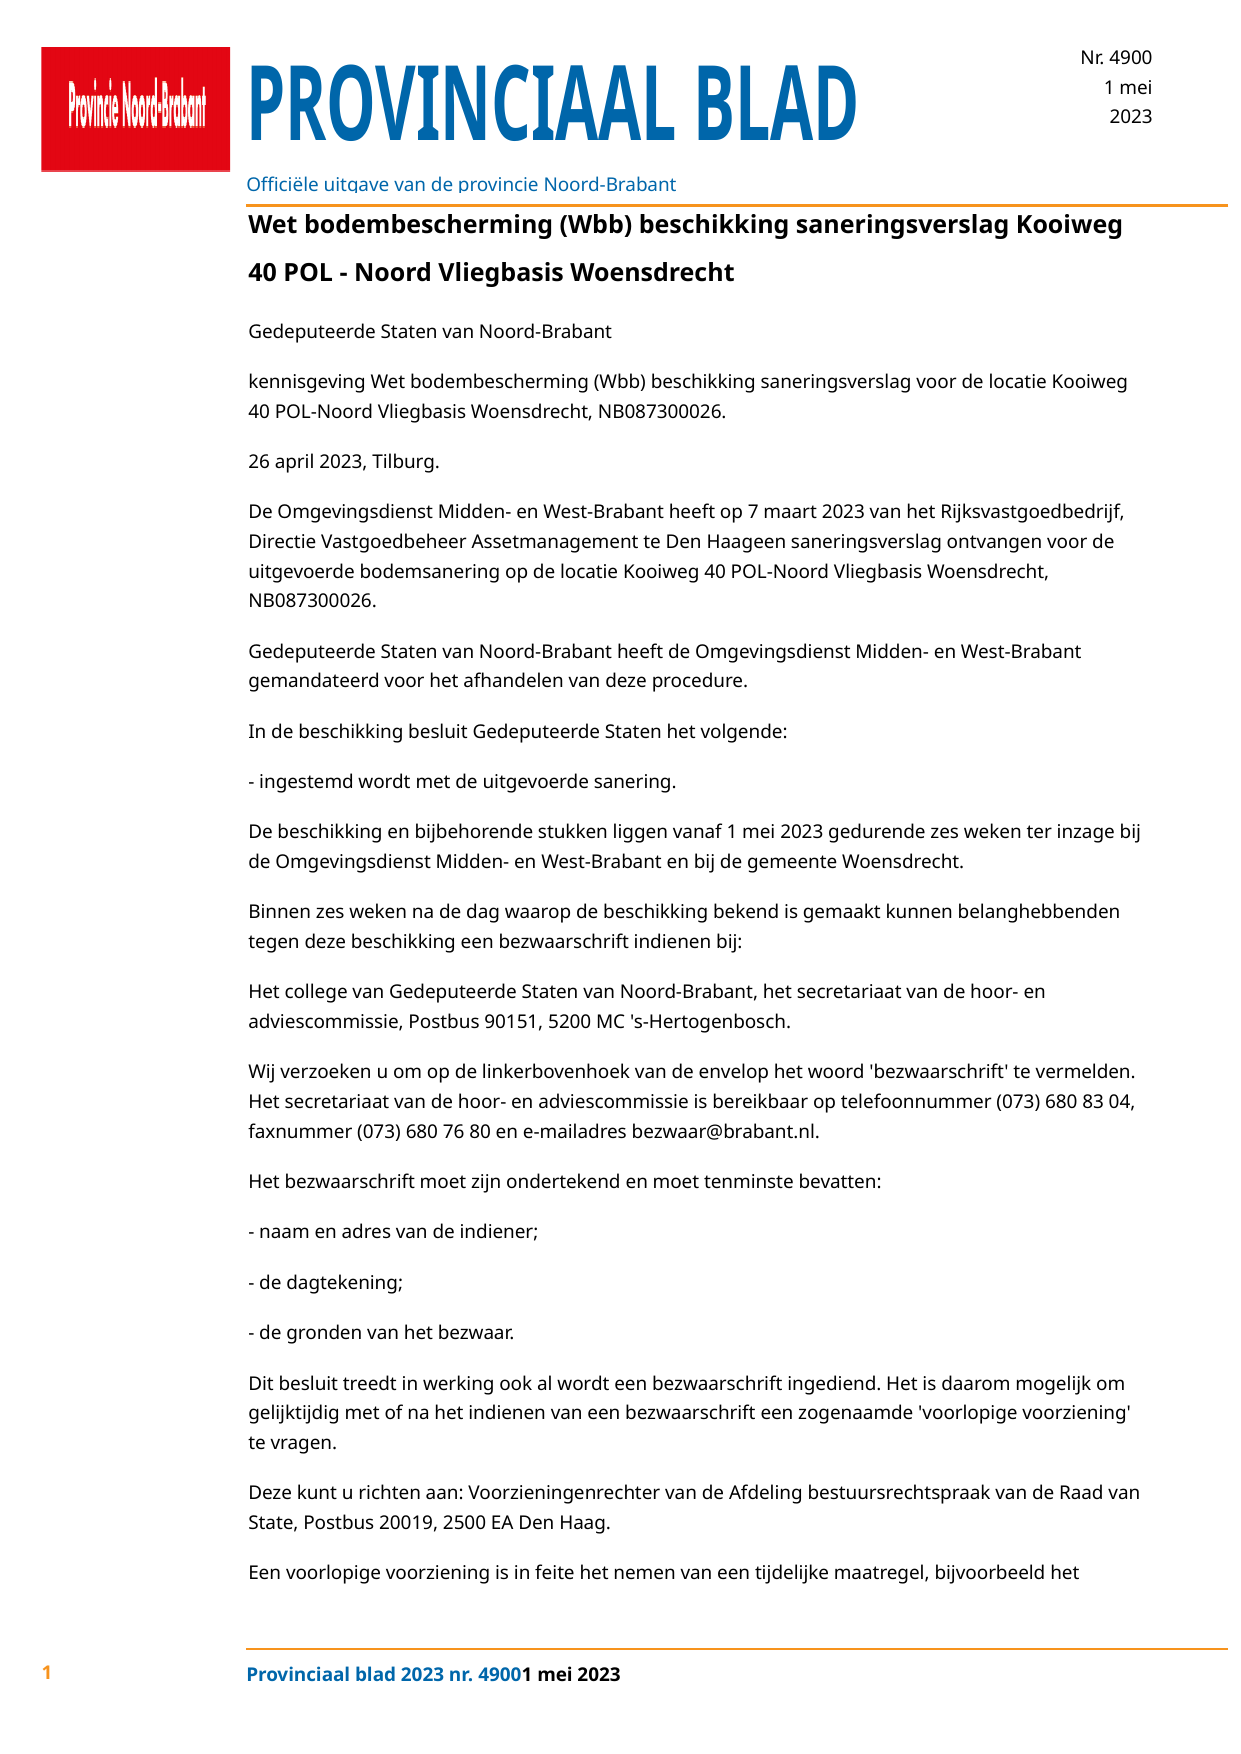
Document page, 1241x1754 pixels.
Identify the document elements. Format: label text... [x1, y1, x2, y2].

text - de gronden van het bezwaar. [248, 1319, 1152, 1345]
text - ingestemd wordt met de uitgevoerde sanering. [248, 768, 1152, 794]
text 26 april 2023, Tilburg. [248, 448, 1152, 474]
text Binnen zes weken na de dag waarop de beschikking bekend is gemaakt kunnen belanghebbenden tegen deze beschikking een bezwaarschrift indienen bij: [248, 899, 1152, 954]
text Dit besluit treedt in werking ook al wordt een bezwaarschrift ingediend. Het is daarom mogelijk om gelijktijdig met of na het indienen van een bezwaarschrift een zogenaamde 'voorlopige voorziening' te vragen. [248, 1370, 1152, 1455]
text - naam en adres van de indiener; [248, 1219, 1152, 1244]
picture [41, 47, 231, 172]
text Wet bodembescherming (Wbb) beschikking saneringsverslag Kooiweg 40 POL - Noord Vliegbasis Woensdrecht [248, 207, 1152, 288]
text Gedeputeerde Staten van Noord-Brabant [248, 318, 1152, 344]
text Een voorlopige voorziening is in feite het nemen van een tijdelijke maatregel, bijvoorbeeld het [248, 1559, 1152, 1585]
text kennisgeving Wet bodembescherming (Wbb) beschikking saneringsverslag voor de locatie Kooiweg 40 POL-Noord Vliegbasis Woensdrecht, NB087300026. [248, 368, 1152, 424]
text Gedeputeerde Staten van Noord-Brabant heeft de Omgevingsdienst Midden- en West-Brabant gemandateerd voor het afhandelen van deze procedure. [248, 638, 1152, 693]
text - de dagtekening; [248, 1269, 1152, 1295]
text Het bezwaarschrift moet zijn ondertekend en moet tenminste bevatten: [248, 1168, 1152, 1194]
text De Omgevingsdienst Midden- en West-Brabant heeft op 7 maart 2023 van het Rijksvastgoedbedrijf, Directie Vastgoedbeheer Assetmanagement te Den Haageen saneringsverslag ontvangen voor de uitgevoerde bodemsanering op de locatie Kooiweg 40 POL-Noord Vliegbasis Woensdrecht, NB087300026. [248, 499, 1152, 613]
text Het college van Gedeputeerde Staten van Noord-Brabant, het secretariaat van de hoor- en adviescommissie, Postbus 90151, 5200 MC 's-Hertogenbosch. [248, 979, 1152, 1034]
text De beschikking en bijbehorende stukken liggen vanaf 1 mei 2023 gedurende zes weken ter inzage bij de Omgevingsdienst Midden- en West-Brabant en bij de gemeente Woensdrecht. [248, 819, 1152, 874]
text Wij verzoeken u om op de linkerbovenhoek van de envelop het woord 'bezwaarschrift' te vermelden. Het secretariaat van de hoor- en adviescommissie is bereikbaar op telefoonnummer (073) 680 83 04, faxnummer (073) 680 76 80 en e-mailadres bezwaar@brabant.nl. [248, 1059, 1152, 1144]
text In de beschikking besluit Gedeputeerde Staten het volgende: [248, 718, 1152, 744]
text Deze kunt u richten aan: Voorzieningenrechter van de Afdeling bestuursrechtspraak van de Raad van State, Postbus 20019, 2500 EA Den Haag. [248, 1479, 1152, 1535]
